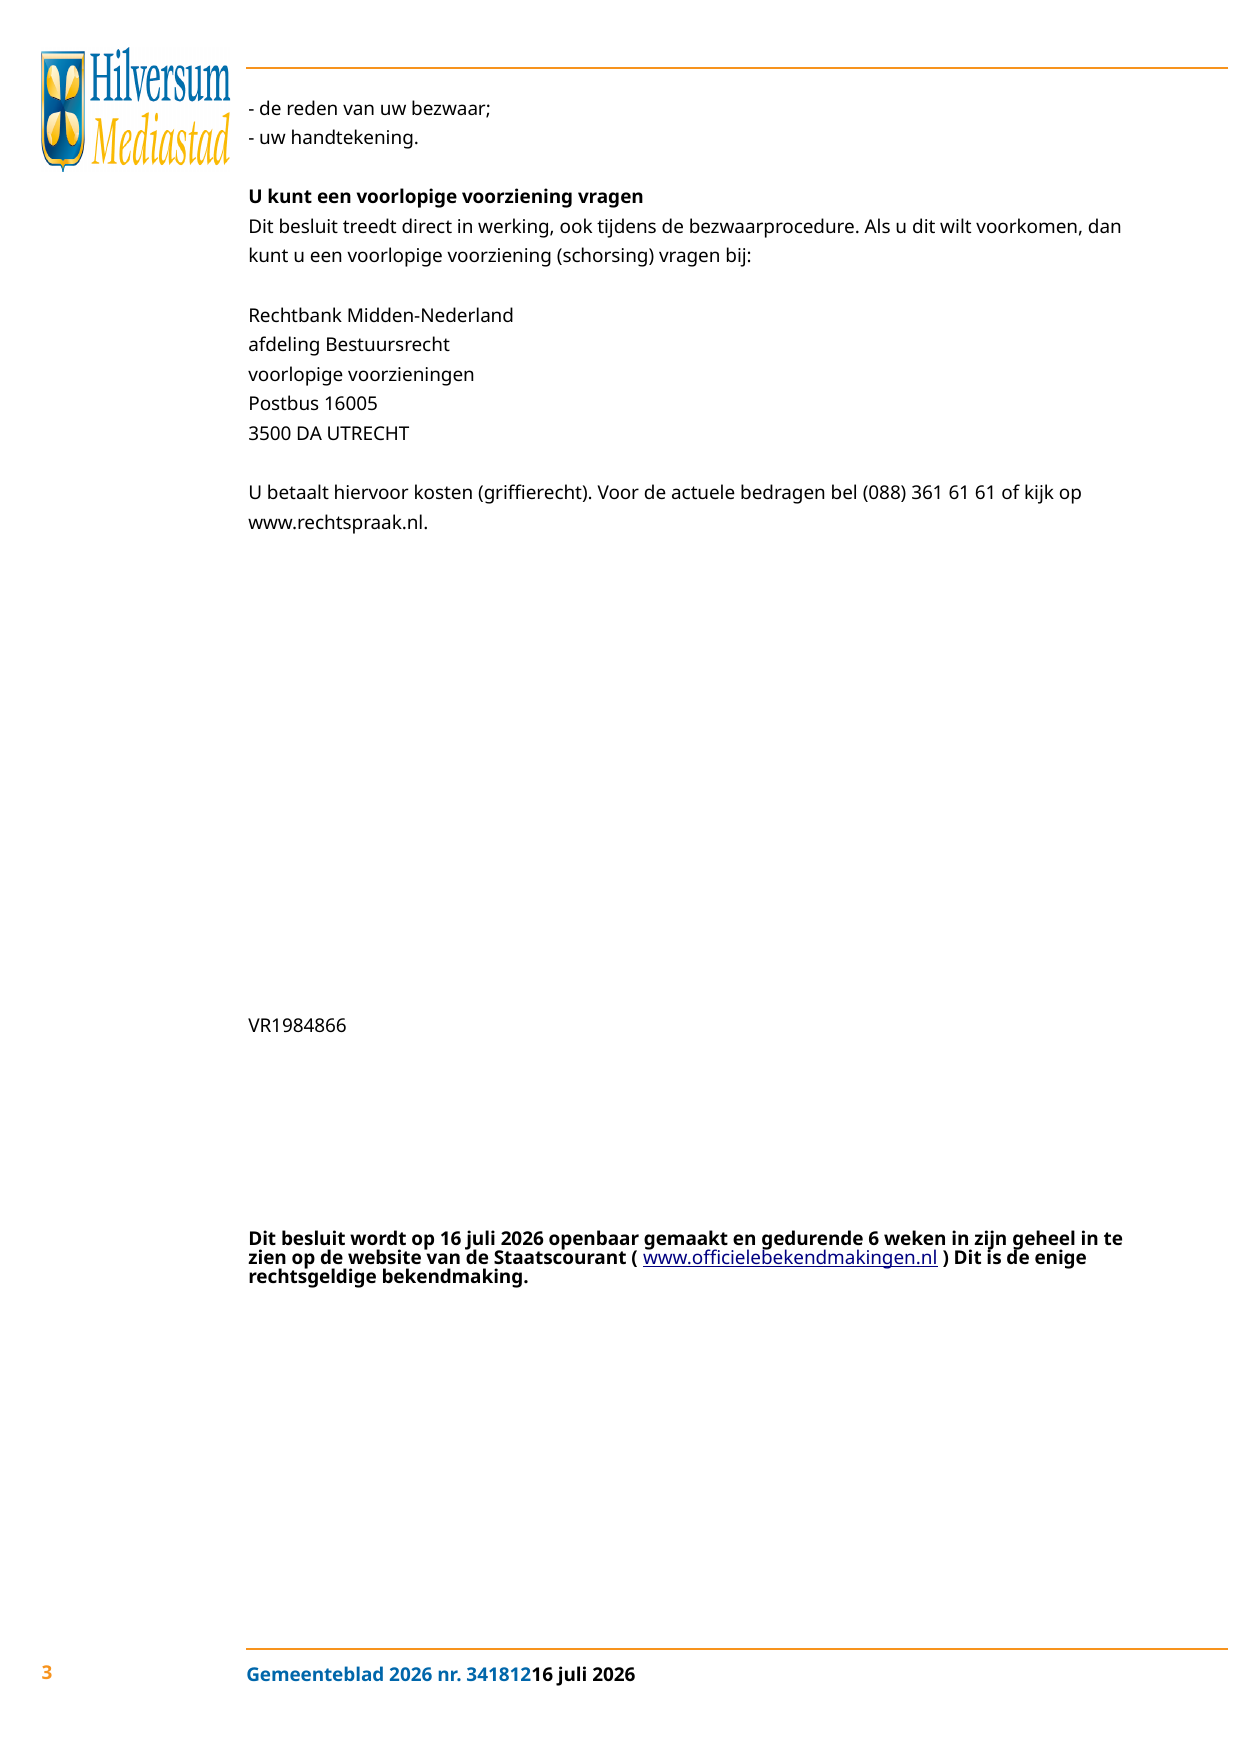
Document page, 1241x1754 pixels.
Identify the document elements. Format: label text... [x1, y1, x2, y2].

text - uw handtekening. [248, 124, 1152, 150]
picture [41, 47, 231, 172]
text - de reden van uw bezwaar; [248, 95, 1152, 121]
text Rechtbank Midden-Nederland [248, 302, 1152, 328]
text afdeling Bestuursrecht [248, 331, 1152, 357]
text VR1984866 [248, 1012, 1152, 1038]
text Dit besluit treedt direct in werking, ook tijdens de bezwaarprocedure. Als u dit wilt voorkomen, dan kunt u een voorlopige voorziening (schorsing) vragen bij: [248, 213, 1152, 268]
text U kunt een voorlopige voorziening vragen [248, 183, 1152, 209]
text Dit besluit wordt op 16 juli 2026 openbaar gemaakt en gedurende 6 weken in zijn geheel in te zien op de website van de Staatscourant ( www.officielebekendmakingen.nl ) Dit is de enige rechtsgeldige bekendmaking. [248, 1229, 1152, 1287]
text 3500 DA UTRECHT [248, 420, 1152, 446]
text voorlopige voorzieningen [248, 361, 1152, 387]
text Postbus 16005 [248, 391, 1152, 416]
text U betaalt hiervoor kosten (griffierecht). Voor de actuele bedragen bel (088) 361 61 61 of kijk op www.rechtspraak.nl. [248, 479, 1152, 535]
